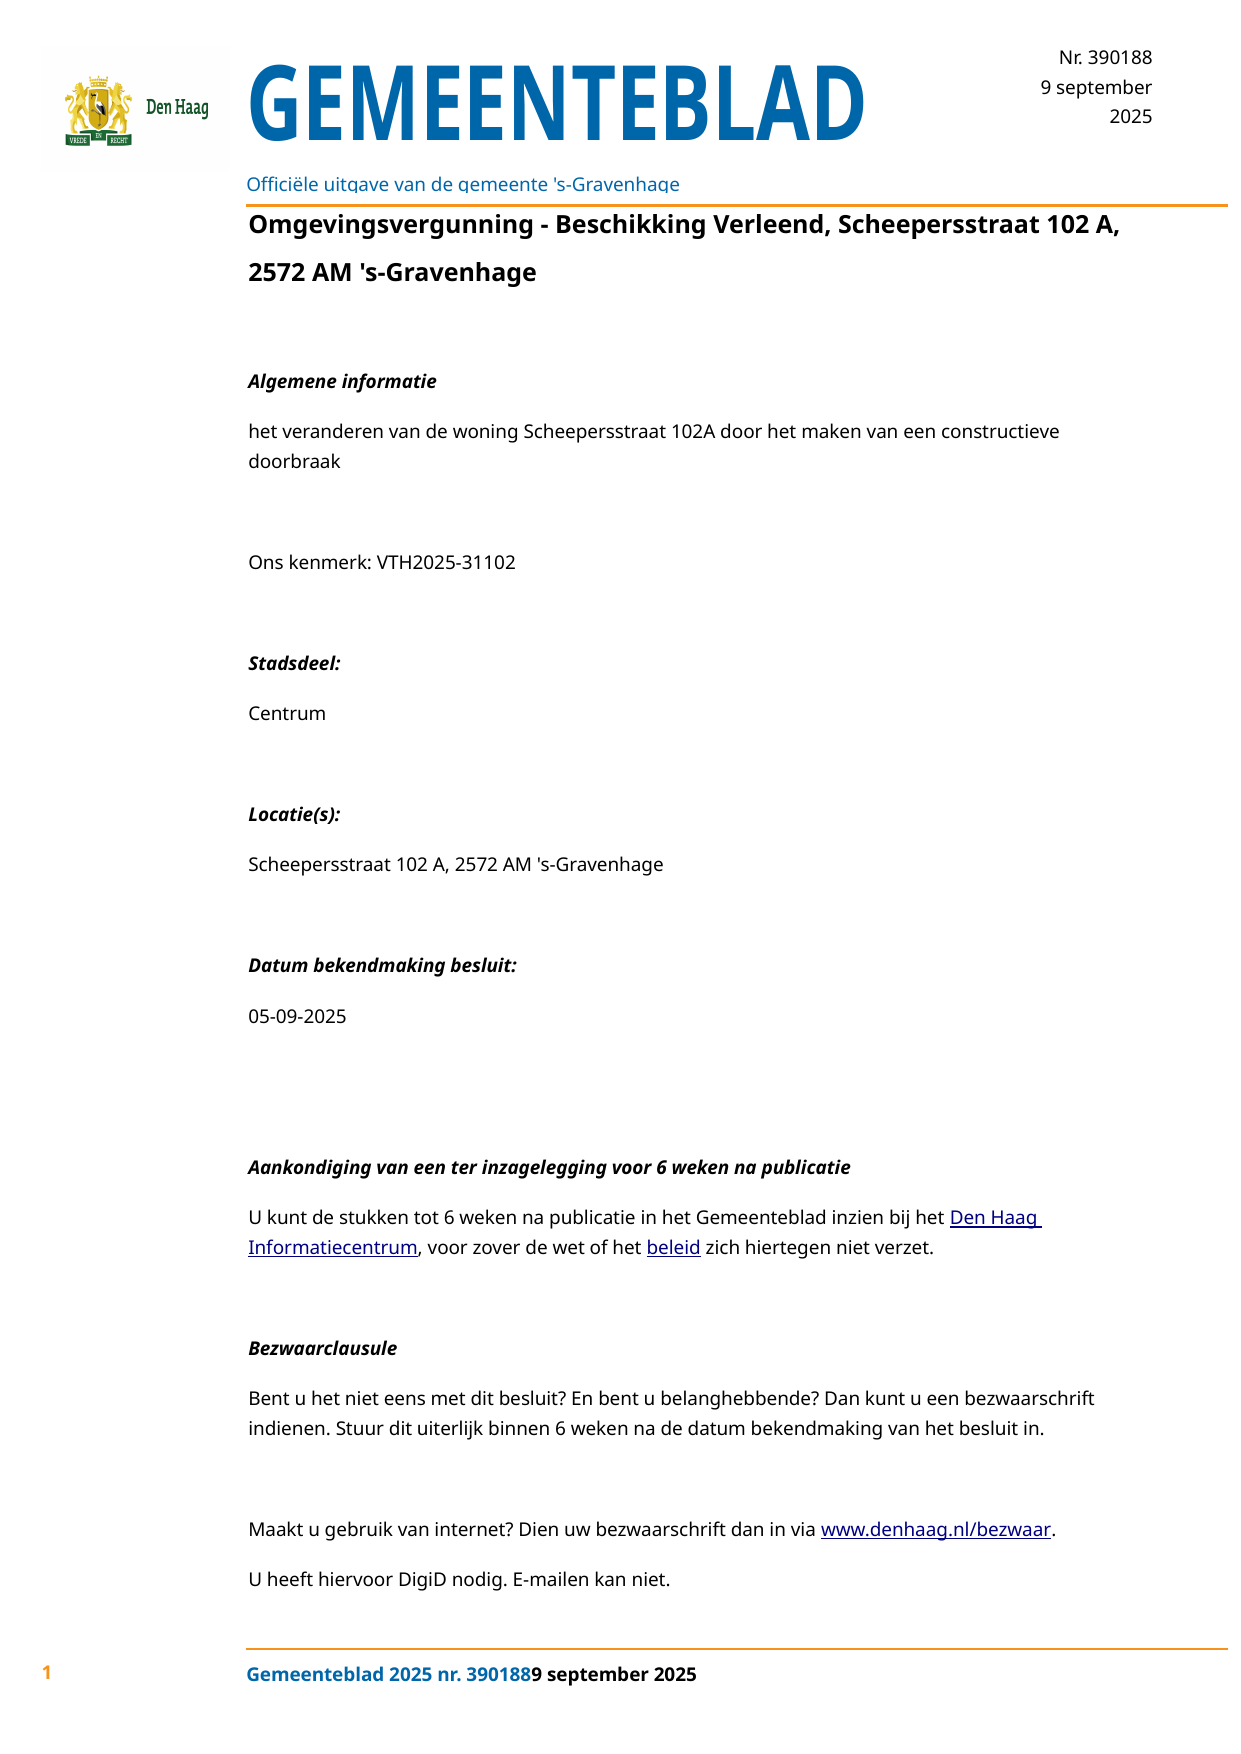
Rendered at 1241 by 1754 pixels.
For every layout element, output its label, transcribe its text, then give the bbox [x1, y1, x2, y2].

text U kunt de stukken tot 6 weken na publicatie in het Gemeenteblad inzien bij het Den Haag Informatiecentrum, voor zover de wet of het beleid zich hiertegen niet verzet. [248, 1204, 1152, 1260]
text U heeft hiervoor DigiD nodig. E-mailen kan niet. [248, 1566, 1152, 1592]
text Centrum [248, 700, 1152, 726]
text Omgevingsvergunning - Beschikking Verleend, Scheepersstraat 102 A, 2572 AM 's-Gravenhage [248, 207, 1152, 288]
text Ons kenmerk: VTH2025-31102 [248, 549, 1152, 575]
text Maakt u gebruik van internet? Dien uw bezwaarschrift dan in via www.denhaag.nl/bezwaar. [248, 1516, 1152, 1542]
text Bezwaarclausule [248, 1335, 1152, 1361]
text Datum bekendmaking besluit: [248, 952, 1152, 978]
text Aankondiging van een ter inzagelegging voor 6 weken na publicatie [248, 1154, 1152, 1180]
text Bent u het niet eens met dit besluit? En bent u belanghebbende? Dan kunt u een bezwaarschrift indienen. Stuur dit uiterlijk binnen 6 weken na de datum bekendmaking van het besluit in. [248, 1385, 1152, 1441]
text Locatie(s): [248, 801, 1152, 827]
text Scheepersstraat 102 A, 2572 AM 's-Gravenhage [248, 852, 1152, 877]
text het veranderen van de woning Scheepersstraat 102A door het maken van een constructieve doorbraak [248, 419, 1152, 474]
text Algemene informatie [248, 368, 1152, 394]
text 05-09-2025 [248, 1003, 1152, 1029]
text Stadsdeel: [248, 650, 1152, 676]
picture [41, 47, 231, 172]
